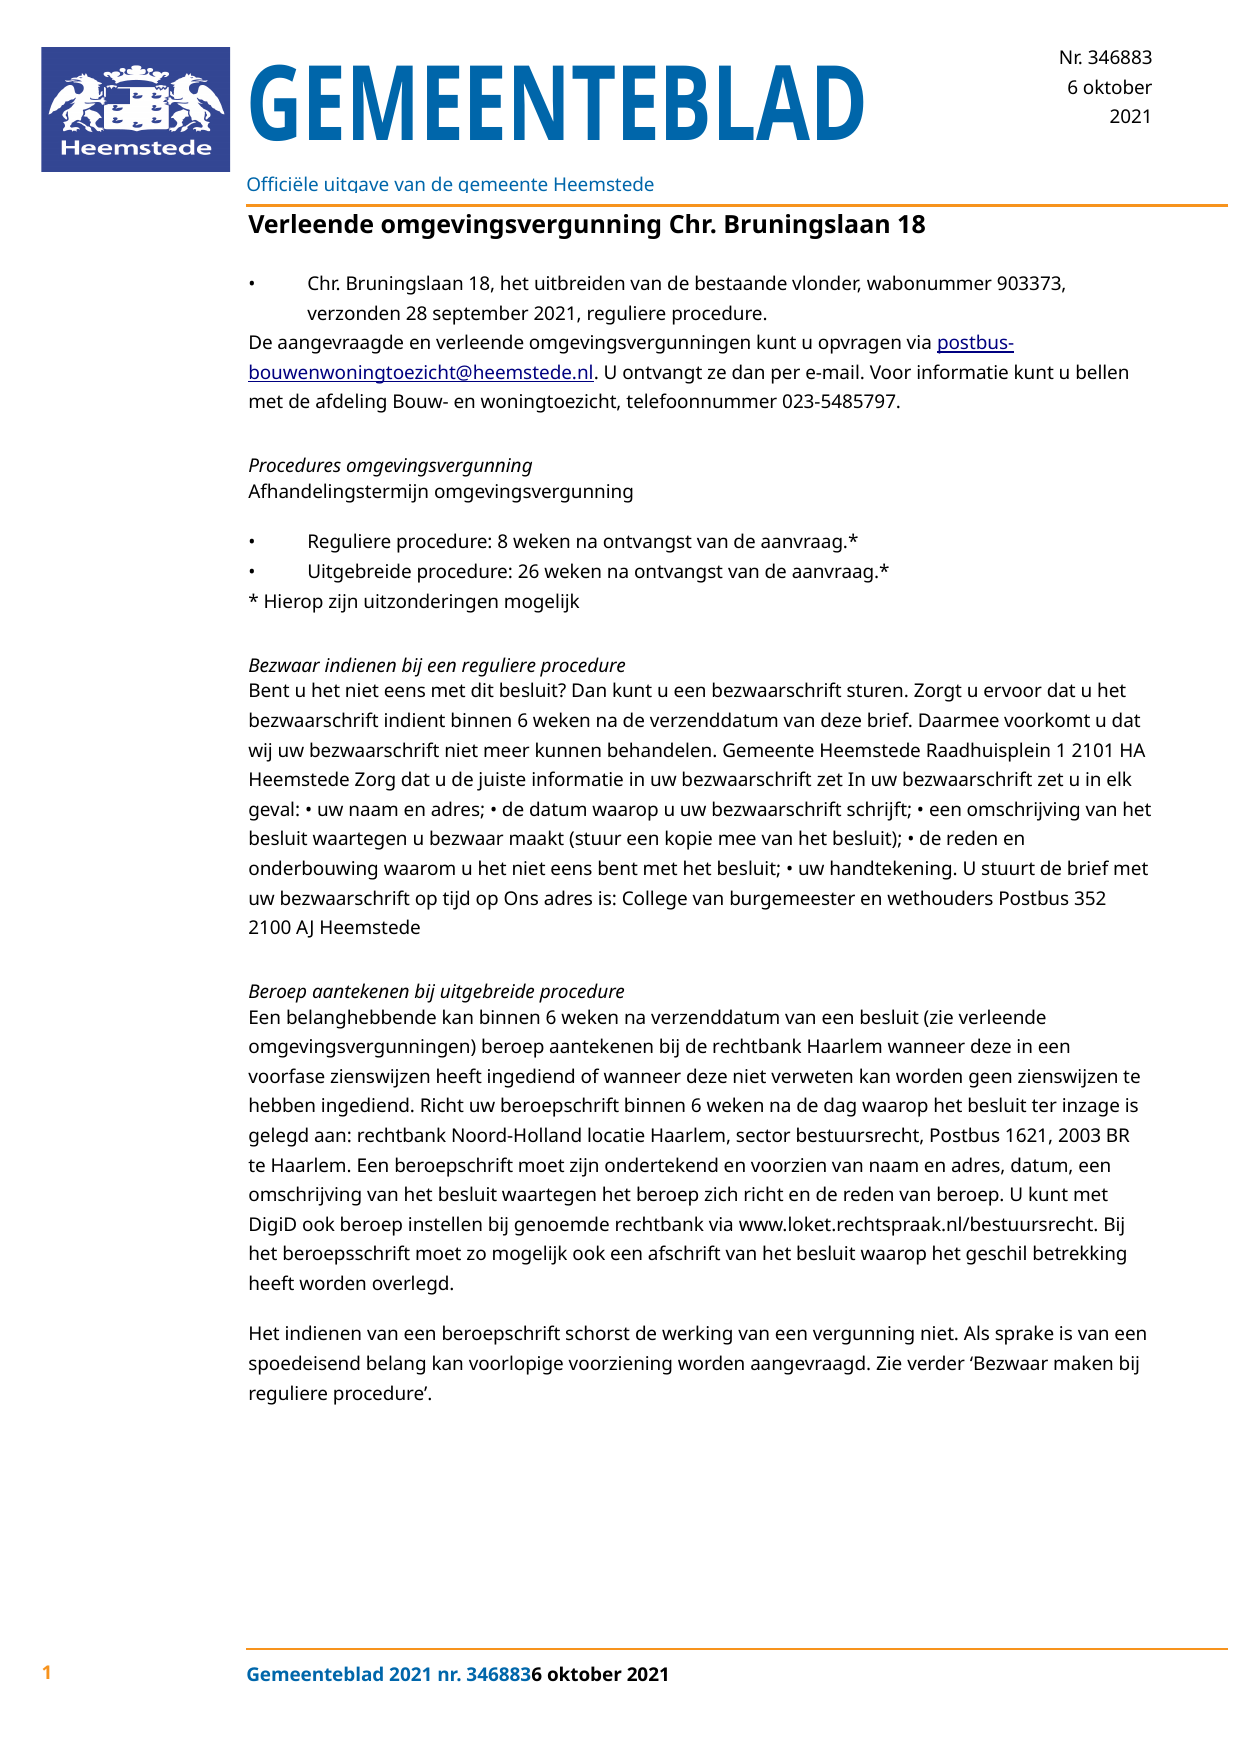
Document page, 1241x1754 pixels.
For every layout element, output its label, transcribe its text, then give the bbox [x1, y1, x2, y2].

text Verleende omgevingsvergunning Chr. Bruningslaan 18 [248, 207, 1152, 241]
text Bent u het niet eens met dit besluit? Dan kunt u een bezwaarschrift sturen. Zorgt u ervoor dat u het bezwaarschrift indient binnen 6 weken na de verzenddatum van deze brief. Daarmee voorkomt u dat wij uw bezwaarschrift niet meer kunnen behandelen. Gemeente Heemstede Raadhuisplein 1 2101 HA Heemstede Zorg dat u de juiste informatie in uw bezwaarschrift zet In uw bezwaarschrift zet u in elk geval: • uw naam en adres; • de datum waarop u uw bezwaarschrift schrijft; • een omschrijving van het besluit waartegen u bezwaar maakt (stuur een kopie mee van het besluit); • de reden en onderbouwing waarom u het niet eens bent met het besluit; • uw handtekening. U stuurt de brief met uw bezwaarschrift op tijd op Ons adres is: College van burgemeester en wethouders Postbus 352 2100 AJ Heemstede [248, 678, 1152, 940]
list Uitgebreide procedure: 26 weken na ontvangst van de aanvraag.* [248, 558, 1152, 584]
picture [41, 47, 231, 172]
text Beroep aantekenen bij uitgebreide procedure [248, 978, 1152, 1004]
text Het indienen van een beroepschrift schorst de werking van een vergunning niet. Als sprake is van een spoedeisend belang kan voorlopige voorziening worden aangevraagd. Zie verder ‘Bezwaar maken bij reguliere procedure’. [248, 1321, 1152, 1406]
list Chr. Bruningslaan 18, het uitbreiden van de bestaande vlonder, wabonummer 903373, verzonden 28 september 2021, reguliere procedure. [248, 270, 1152, 326]
list Reguliere procedure: 8 weken na ontvangst van de aanvraag.* [248, 529, 1152, 554]
text * Hierop zijn uitzonderingen mogelijk [248, 588, 1152, 614]
text Afhandelingstermijn omgevingsvergunning [248, 478, 1152, 504]
text Een belanghebbende kan binnen 6 weken na verzenddatum van een besluit (zie verleende omgevingsvergunningen) beroep aantekenen bij de rechtbank Haarlem wanneer deze in een voorfase zienswijzen heeft ingediend of wanneer deze niet verweten kan worden geen zienswijzen te hebben ingediend. Richt uw beroepschrift binnen 6 weken na de dag waarop het besluit ter inzage is gelegd aan: rechtbank Noord-Holland locatie Haarlem, sector bestuursrecht, Postbus 1621, 2003 BR te Haarlem. Een beroepschrift moet zijn ondertekend en voorzien van naam en adres, datum, een omschrijving van het besluit waartegen het beroep zich richt en de reden van beroep. U kunt met DigiD ook beroep instellen bij genoemde rechtbank via www.loket.rechtspraak.nl/bestuursrecht. Bij het beroepsschrift moet zo mogelijk ook een afschrift van het besluit waarop het geschil betrekking heeft worden overlegd. [248, 1004, 1152, 1296]
text Bezwaar indienen bij een reguliere procedure [248, 652, 1152, 678]
text Procedures omgevingsvergunning [248, 453, 1152, 478]
text De aangevraagde en verleende omgevingsvergunningen kunt u opvragen via postbus-bouwenwoningtoezicht@heemstede.nl. U ontvangt ze dan per e-mail. Voor informatie kunt u bellen met de afdeling Bouw- en woningtoezicht, telefoonnummer 023-5485797. [248, 329, 1152, 414]
